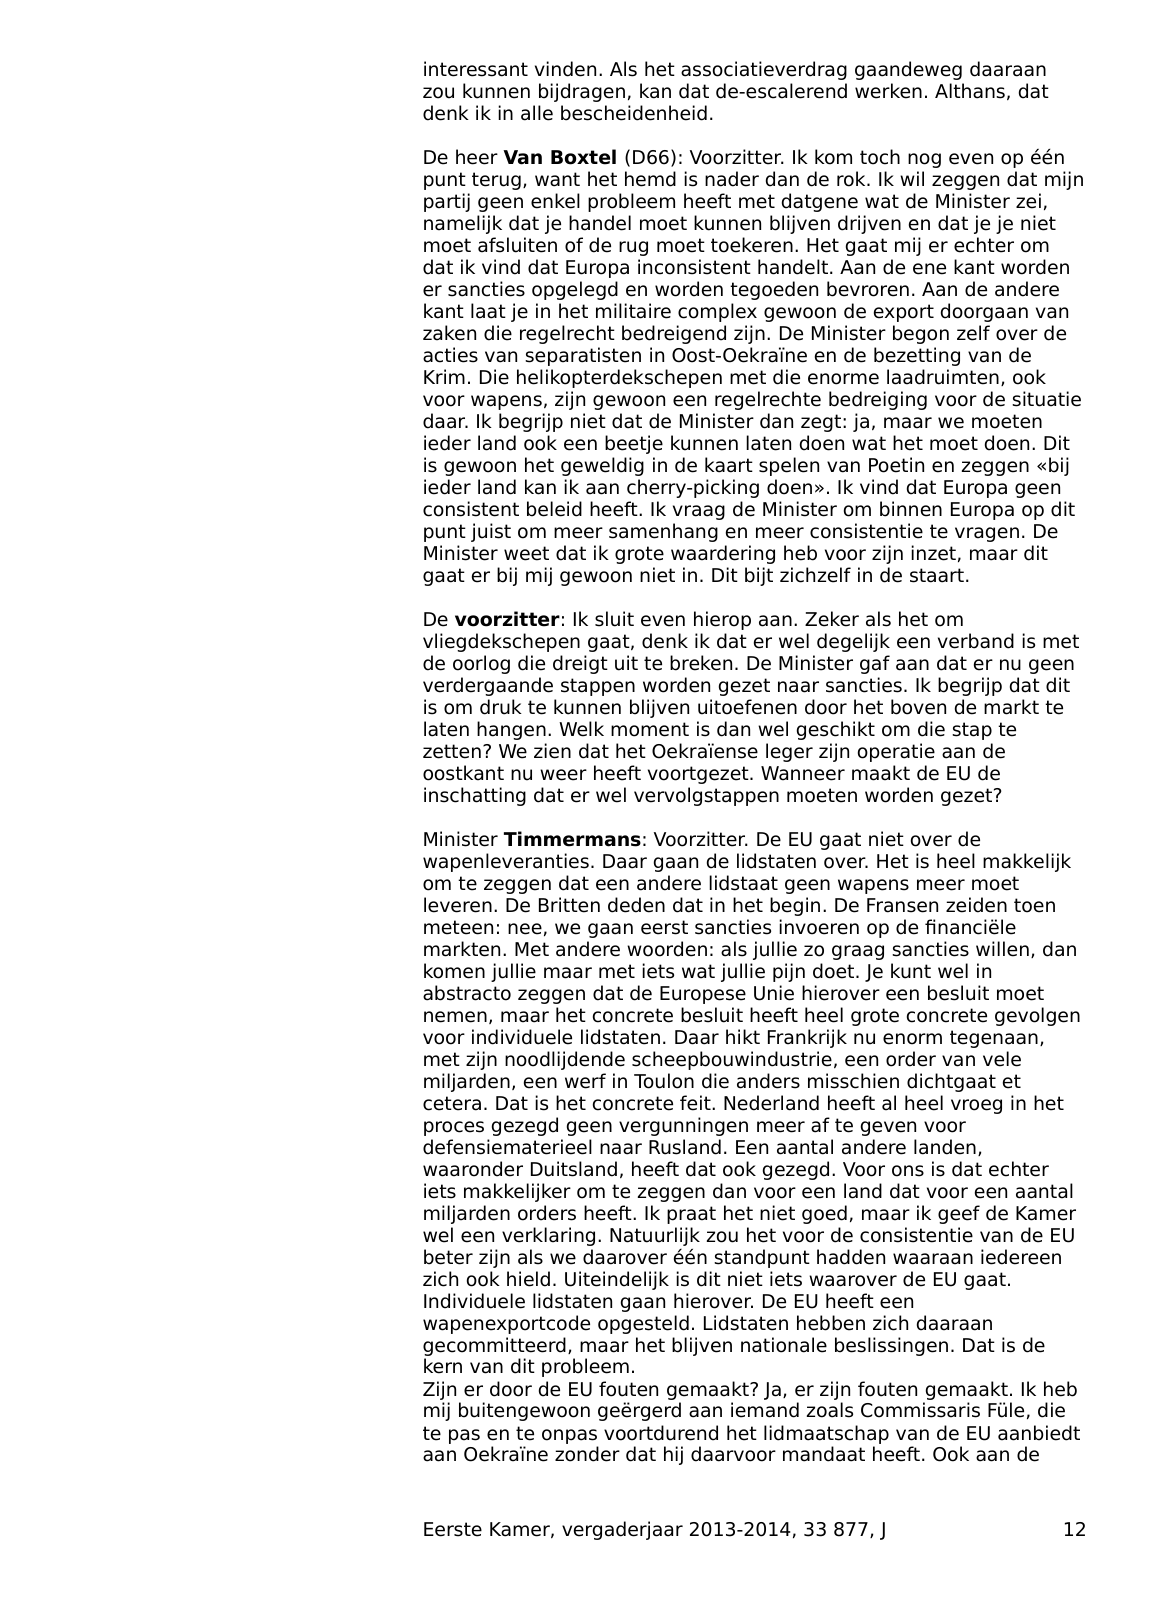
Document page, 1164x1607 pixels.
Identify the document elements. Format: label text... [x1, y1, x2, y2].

text Zijn er door de EU fouten gemaakt? Ja, er zijn fouten gemaakt. Ik heb mij buitengewoon geërgerd aan iemand zoals Commissaris Füle, die te pas en te onpas voortdurend het lidmaatschap van de EU aanbiedt aan Oekraïne zonder dat hij daarvoor mandaat heeft. Ook aan de [422, 1378, 1087, 1466]
text interessant vinden. Als het associatieverdrag gaandeweg daaraan zou kunnen bijdragen, kan dat de-escalerend werken. Althans, dat denk ik in alle bescheidenheid. [422, 59, 1087, 125]
text Minister Timmermans: Voorzitter. De EU gaat niet over de wapenleveranties. Daar gaan de lidstaten over. Het is heel makkelijk om te zeggen dat een andere lidstaat geen wapens meer moet leveren. De Britten deden dat in het begin. De Fransen zeiden toen meteen: nee, we gaan eerst sancties invoeren op de financiële markten. Met andere woorden: als jullie zo graag sancties willen, dan komen jullie maar met iets wat jullie pijn doet. Je kunt wel in abstracto zeggen dat de Europese Unie hierover een besluit moet nemen, maar het concrete besluit heeft heel grote concrete gevolgen voor individuele lidstaten. Daar hikt Frankrijk nu enorm tegenaan, met zijn noodlijdende scheepbouwindustrie, een order van vele miljarden, een werf in Toulon die anders misschien dichtgaat et cetera. Dat is het concrete feit. Nederland heeft al heel vroeg in het proces gezegd geen vergunningen meer af te geven voor defensiematerieel naar Rusland. Een aantal andere landen, waaronder Duitsland, heeft dat ook gezegd. Voor ons is dat echter iets makkelijker om te zeggen dan voor een land dat voor een aantal miljarden orders heeft. Ik praat het niet goed, maar ik geef de Kamer wel een verklaring. Natuurlijk zou het voor de consistentie van de EU beter zijn als we daarover één standpunt hadden waaraan iedereen zich ook hield. Uiteindelijk is dit niet iets waarover de EU gaat. Individuele lidstaten gaan hierover. De EU heeft een wapenexportcode opgesteld. Lidstaten hebben zich daaraan gecommitteerd, maar het blijven nationale beslissingen. Dat is de kern van dit probleem. [422, 829, 1087, 1378]
text De heer Van Boxtel (D66): Voorzitter. Ik kom toch nog even op één punt terug, want het hemd is nader dan de rok. Ik wil zeggen dat mijn partij geen enkel probleem heeft met datgene wat de Minister zei, namelijk dat je handel moet kunnen blijven drijven en dat je je niet moet afsluiten of de rug moet toekeren. Het gaat mij er echter om dat ik vind dat Europa inconsistent handelt. Aan de ene kant worden er sancties opgelegd en worden tegoeden bevroren. Aan de andere kant laat je in het militaire complex gewoon de export doorgaan van zaken die regelrecht bedreigend zijn. De Minister begon zelf over de acties van separatisten in Oost-Oekraïne en de bezetting van de Krim. Die helikopterdekschepen met die enorme laadruimten, ook voor wapens, zijn gewoon een regelrechte bedreiging voor de situatie daar. Ik begrijp niet dat de Minister dan zegt: ja, maar we moeten ieder land ook een beetje kunnen laten doen wat het moet doen. Dit is gewoon het geweldig in de kaart spelen van Poetin en zeggen «bij ieder land kan ik aan cherry-picking doen». Ik vind dat Europa geen consistent beleid heeft. Ik vraag de Minister om binnen Europa op dit punt juist om meer samenhang en meer consistentie te vragen. De Minister weet dat ik grote waardering heb voor zijn inzet, maar dit gaat er bij mij gewoon niet in. Dit bijt zichzelf in de staart. [422, 147, 1087, 587]
text De voorzitter: Ik sluit even hierop aan. Zeker als het om vliegdekschepen gaat, denk ik dat er wel degelijk een verband is met de oorlog die dreigt uit te breken. De Minister gaf aan dat er nu geen verdergaande stappen worden gezet naar sancties. Ik begrijp dat dit is om druk te kunnen blijven uitoefenen door het boven de markt te laten hangen. Welk moment is dan wel geschikt om die stap te zetten? We zien dat het Oekraïense leger zijn operatie aan de oostkant nu weer heeft voortgezet. Wanneer maakt de EU de inschatting dat er wel vervolgstappen moeten worden gezet? [422, 609, 1087, 807]
